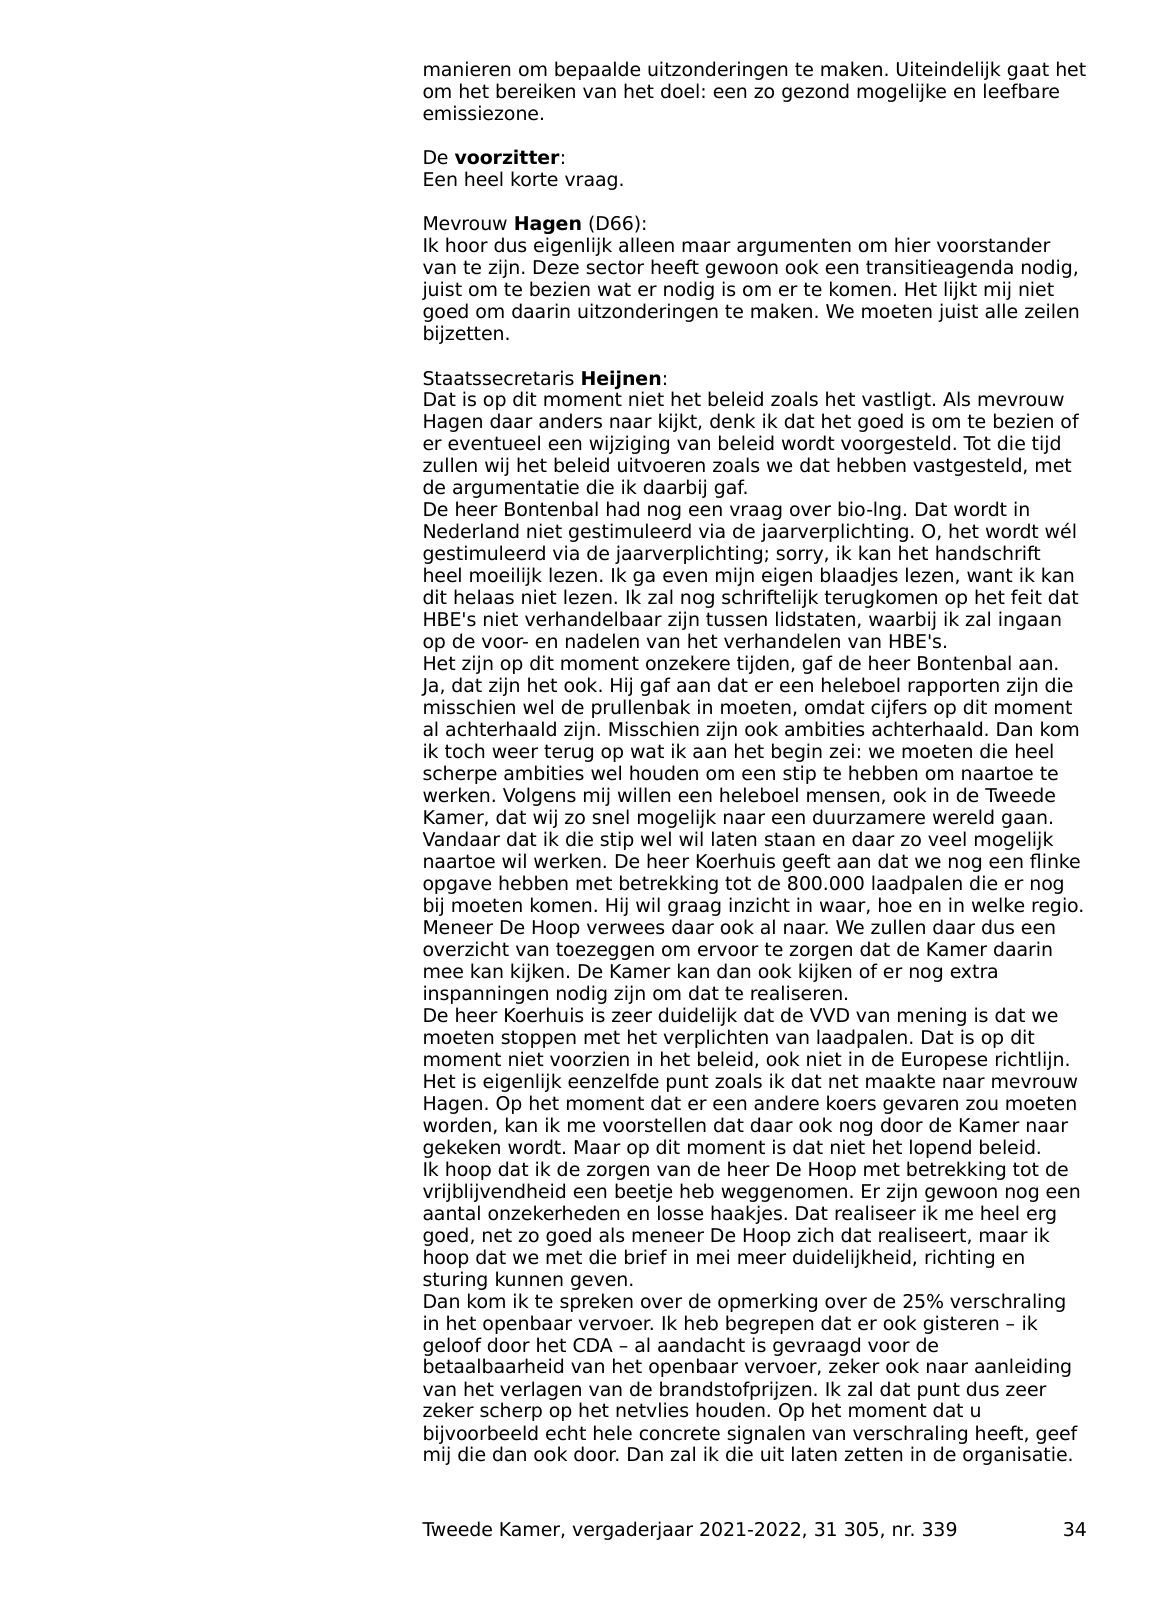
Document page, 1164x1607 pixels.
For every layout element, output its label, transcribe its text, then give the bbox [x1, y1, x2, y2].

text Ik hoop dat ik de zorgen van de heer De Hoop met betrekking tot de vrijblijvendheid een beetje heb weggenomen. Er zijn gewoon nog een aantal onzekerheden en losse haakjes. Dat realiseer ik me heel erg goed, net zo goed als meneer De Hoop zich dat realiseert, maar ik hoop dat we met die brief in mei meer duidelijkheid, richting en sturing kunnen geven. [422, 1159, 1087, 1291]
text Ik hoor dus eigenlijk alleen maar argumenten om hier voorstander van te zijn. Deze sector heeft gewoon ook een transitieagenda nodig, juist om te bezien wat er nodig is om er te komen. Het lijkt mij niet goed om daarin uitzonderingen te maken. We moeten juist alle zeilen bijzetten. [422, 235, 1087, 345]
text Staatssecretaris Heijnen: [422, 367, 1087, 389]
text Een heel korte vraag. [422, 169, 1087, 191]
text De heer Koerhuis is zeer duidelijk dat de VVD van mening is dat we moeten stoppen met het verplichten van laadpalen. Dat is op dit moment niet voorzien in het beleid, ook niet in de Europese richtlijn. Het is eigenlijk eenzelfde punt zoals ik dat net maakte naar mevrouw Hagen. Op het moment dat er een andere koers gevaren zou moeten worden, kan ik me voorstellen dat daar ook nog door de Kamer naar gekeken wordt. Maar op dit moment is dat niet het lopend beleid. [422, 1005, 1087, 1159]
text manieren om bepaalde uitzonderingen te maken. Uiteindelijk gaat het om het bereiken van het doel: een zo gezond mogelijke en leefbare emissiezone. [422, 59, 1087, 125]
text De voorzitter: [422, 147, 1087, 169]
text Mevrouw Hagen (D66): [422, 213, 1087, 235]
text Dat is op dit moment niet het beleid zoals het vastligt. Als mevrouw Hagen daar anders naar kijkt, denk ik dat het goed is om te bezien of er eventueel een wijziging van beleid wordt voorgesteld. Tot die tijd zullen wij het beleid uitvoeren zoals we dat hebben vastgesteld, met de argumentatie die ik daarbij gaf. [422, 389, 1087, 499]
text Het zijn op dit moment onzekere tijden, gaf de heer Bontenbal aan. Ja, dat zijn het ook. Hij gaf aan dat er een heleboel rapporten zijn die misschien wel de prullenbak in moeten, omdat cijfers op dit moment al achterhaald zijn. Misschien zijn ook ambities achterhaald. Dan kom ik toch weer terug op wat ik aan het begin zei: we moeten die heel scherpe ambities wel houden om een stip te hebben om naartoe te werken. Volgens mij willen een heleboel mensen, ook in de Tweede Kamer, dat wij zo snel mogelijk naar een duurzamere wereld gaan. Vandaar dat ik die stip wel wil laten staan en daar zo veel mogelijk naartoe wil werken. De heer Koerhuis geeft aan dat we nog een flinke opgave hebben met betrekking tot de 800.000 laadpalen die er nog bij moeten komen. Hij wil graag inzicht in waar, hoe en in welke regio. Meneer De Hoop verwees daar ook al naar. We zullen daar dus een overzicht van toezeggen om ervoor te zorgen dat de Kamer daarin mee kan kijken. De Kamer kan dan ook kijken of er nog extra inspanningen nodig zijn om dat te realiseren. [422, 653, 1087, 1005]
text De heer Bontenbal had nog een vraag over bio-lng. Dat wordt in Nederland niet gestimuleerd via de jaarverplichting. O, het wordt wél gestimuleerd via de jaarverplichting; sorry, ik kan het handschrift heel moeilijk lezen. Ik ga even mijn eigen blaadjes lezen, want ik kan dit helaas niet lezen. Ik zal nog schriftelijk terugkomen op het feit dat HBE's niet verhandelbaar zijn tussen lidstaten, waarbij ik zal ingaan op de voor- en nadelen van het verhandelen van HBE's. [422, 499, 1087, 653]
text Dan kom ik te spreken over de opmerking over de 25% verschraling in het openbaar vervoer. Ik heb begrepen dat er ook gisteren – ik geloof door het CDA – al aandacht is gevraagd voor de betaalbaarheid van het openbaar vervoer, zeker ook naar aanleiding van het verlagen van de brandstofprijzen. Ik zal dat punt dus zeer zeker scherp op het netvlies houden. Op het moment dat u bijvoorbeeld echt hele concrete signalen van verschraling heeft, geef mij die dan ook door. Dan zal ik die uit laten zetten in de organisatie. [422, 1291, 1087, 1466]
